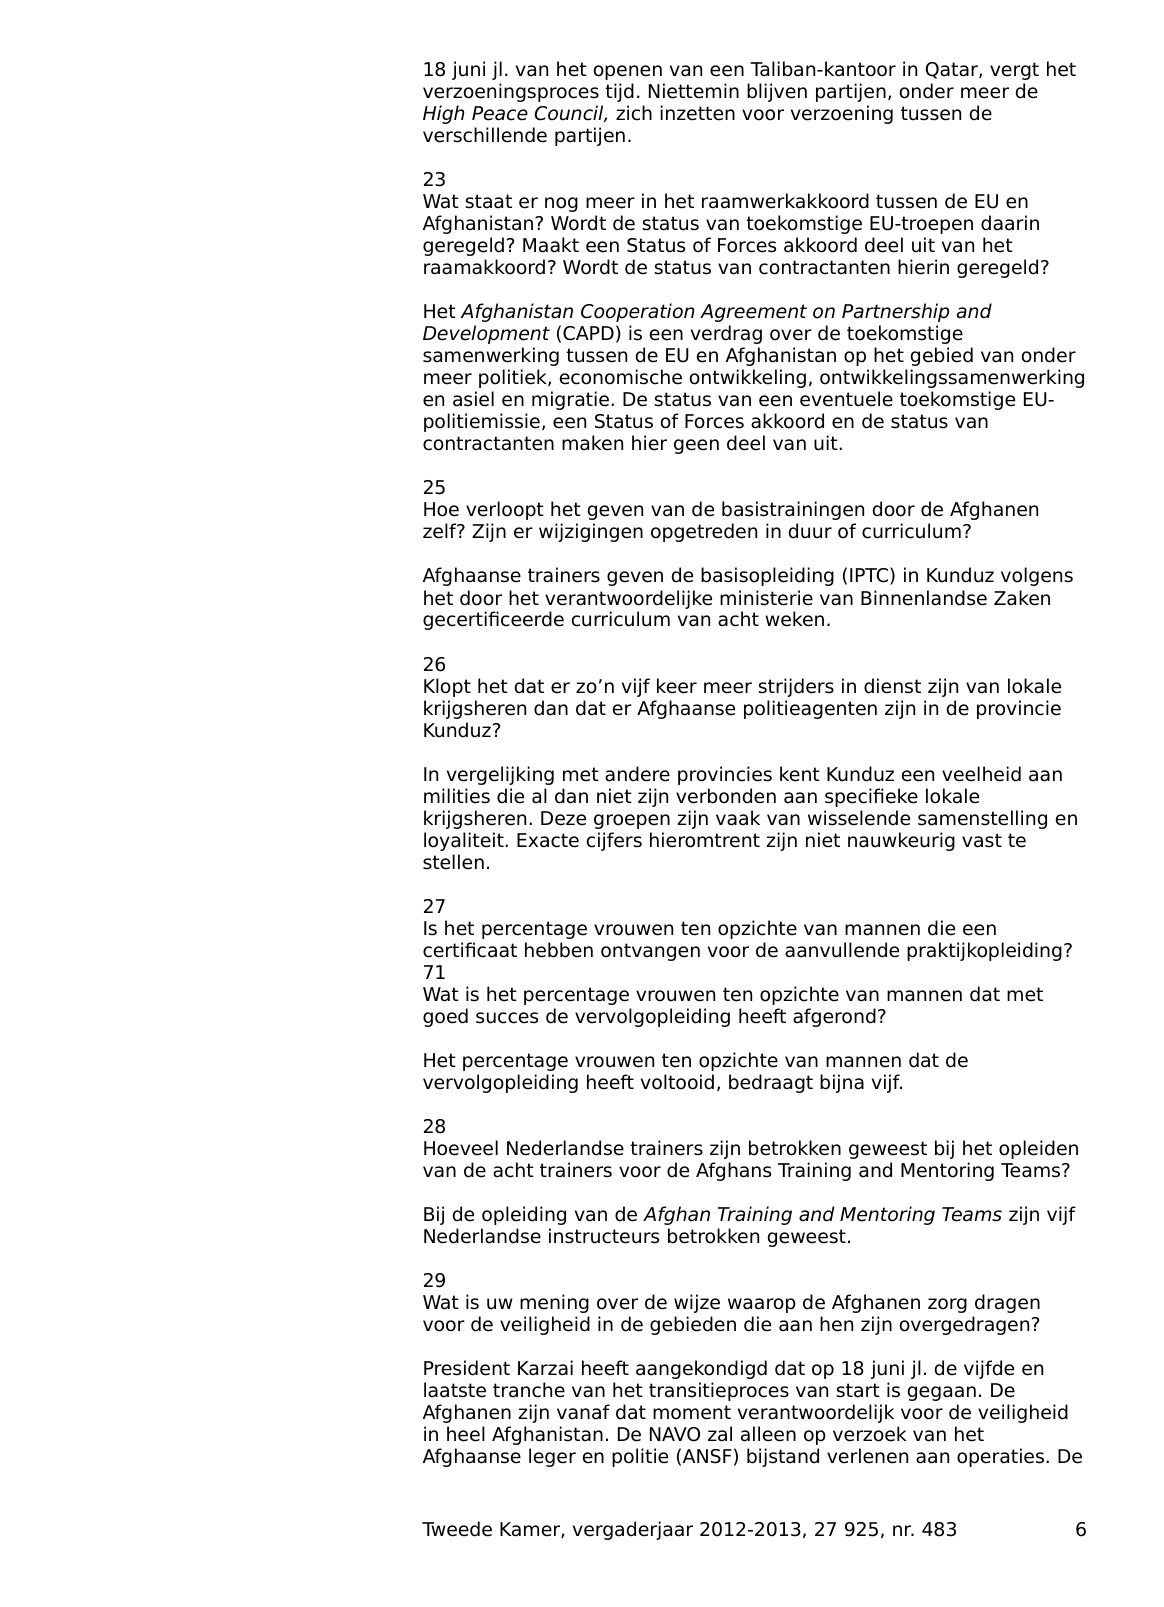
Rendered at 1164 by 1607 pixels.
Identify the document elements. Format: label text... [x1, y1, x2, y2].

text Het percentage vrouwen ten opzichte van mannen dat de vervolgopleiding heeft voltooid, bedraagt bijna vijf. [422, 1050, 1087, 1094]
text Klopt het dat er zo’n vijf keer meer strijders in dienst zijn van lokale krijgsheren dan dat er Afghaanse politieagenten zijn in de provincie Kunduz? [422, 676, 1087, 741]
text 25 [422, 477, 1087, 499]
text Wat staat er nog meer in het raamwerkakkoord tussen de EU en Afghanistan? Wordt de status van toekomstige EU-troepen daarin geregeld? Maakt een Status of Forces akkoord deel uit van het raamakkoord? Wordt de status van contractanten hierin geregeld? [422, 191, 1087, 279]
text 29 [422, 1270, 1087, 1292]
text Is het percentage vrouwen ten opzichte van mannen die een certificaat hebben ontvangen voor de aanvullende praktijkopleiding? [422, 918, 1087, 962]
text Bij de opleiding van de Afghan Training and Mentoring Teams zijn vijf Nederlandse instructeurs betrokken geweest. [422, 1204, 1087, 1248]
text Wat is het percentage vrouwen ten opzichte van mannen dat met goed succes de vervolgopleiding heeft afgerond? [422, 984, 1087, 1028]
text President Karzai heeft aangekondigd dat op 18 juni jl. de vijfde en laatste tranche van het transitieproces van start is gegaan. De Afghanen zijn vanaf dat moment verantwoordelijk voor de veiligheid in heel Afghanistan. De NAVO zal alleen op verzoek van het Afghaanse leger en politie (ANSF) bijstand verlenen aan operaties. De [422, 1358, 1087, 1468]
text 28 [422, 1116, 1087, 1138]
text Het Afghanistan Cooperation Agreement on Partnership and Development (CAPD) is een verdrag over de toekomstige samenwerking tussen de EU en Afghanistan op het gebied van onder meer politiek, economische ontwikkeling, ontwikkelingssamenwerking en asiel en migratie. De status van een eventuele toekomstige EU-politiemissie, een Status of Forces akkoord en de status van contractanten maken hier geen deel van uit. [422, 301, 1087, 455]
text In vergelijking met andere provincies kent Kunduz een veelheid aan milities die al dan niet zijn verbonden aan specifieke lokale krijgsheren. Deze groepen zijn vaak van wisselende samenstelling en loyaliteit. Exacte cijfers hieromtrent zijn niet nauwkeurig vast te stellen. [422, 764, 1087, 873]
text Hoeveel Nederlandse trainers zijn betrokken geweest bij het opleiden van de acht trainers voor de Afghans Training and Mentoring Teams? [422, 1138, 1087, 1182]
text 23 [422, 169, 1087, 191]
text Hoe verloopt het geven van de basistrainingen door de Afghanen zelf? Zijn er wijzigingen opgetreden in duur of curriculum? [422, 499, 1087, 543]
text 18 juni jl. van het openen van een Taliban-kantoor in Qatar, vergt het verzoeningsproces tijd. Niettemin blijven partijen, onder meer de High Peace Council, zich inzetten voor verzoening tussen de verschillende partijen. [422, 59, 1087, 147]
text 27 [422, 896, 1087, 918]
text 71 [422, 962, 1087, 984]
text Afghaanse trainers geven de basisopleiding (IPTC) in Kunduz volgens het door het verantwoordelijke ministerie van Binnenlandse Zaken gecertificeerde curriculum van acht weken. [422, 565, 1087, 631]
text Wat is uw mening over de wijze waarop de Afghanen zorg dragen voor de veiligheid in de gebieden die aan hen zijn overgedragen? [422, 1292, 1087, 1336]
text 26 [422, 653, 1087, 676]
